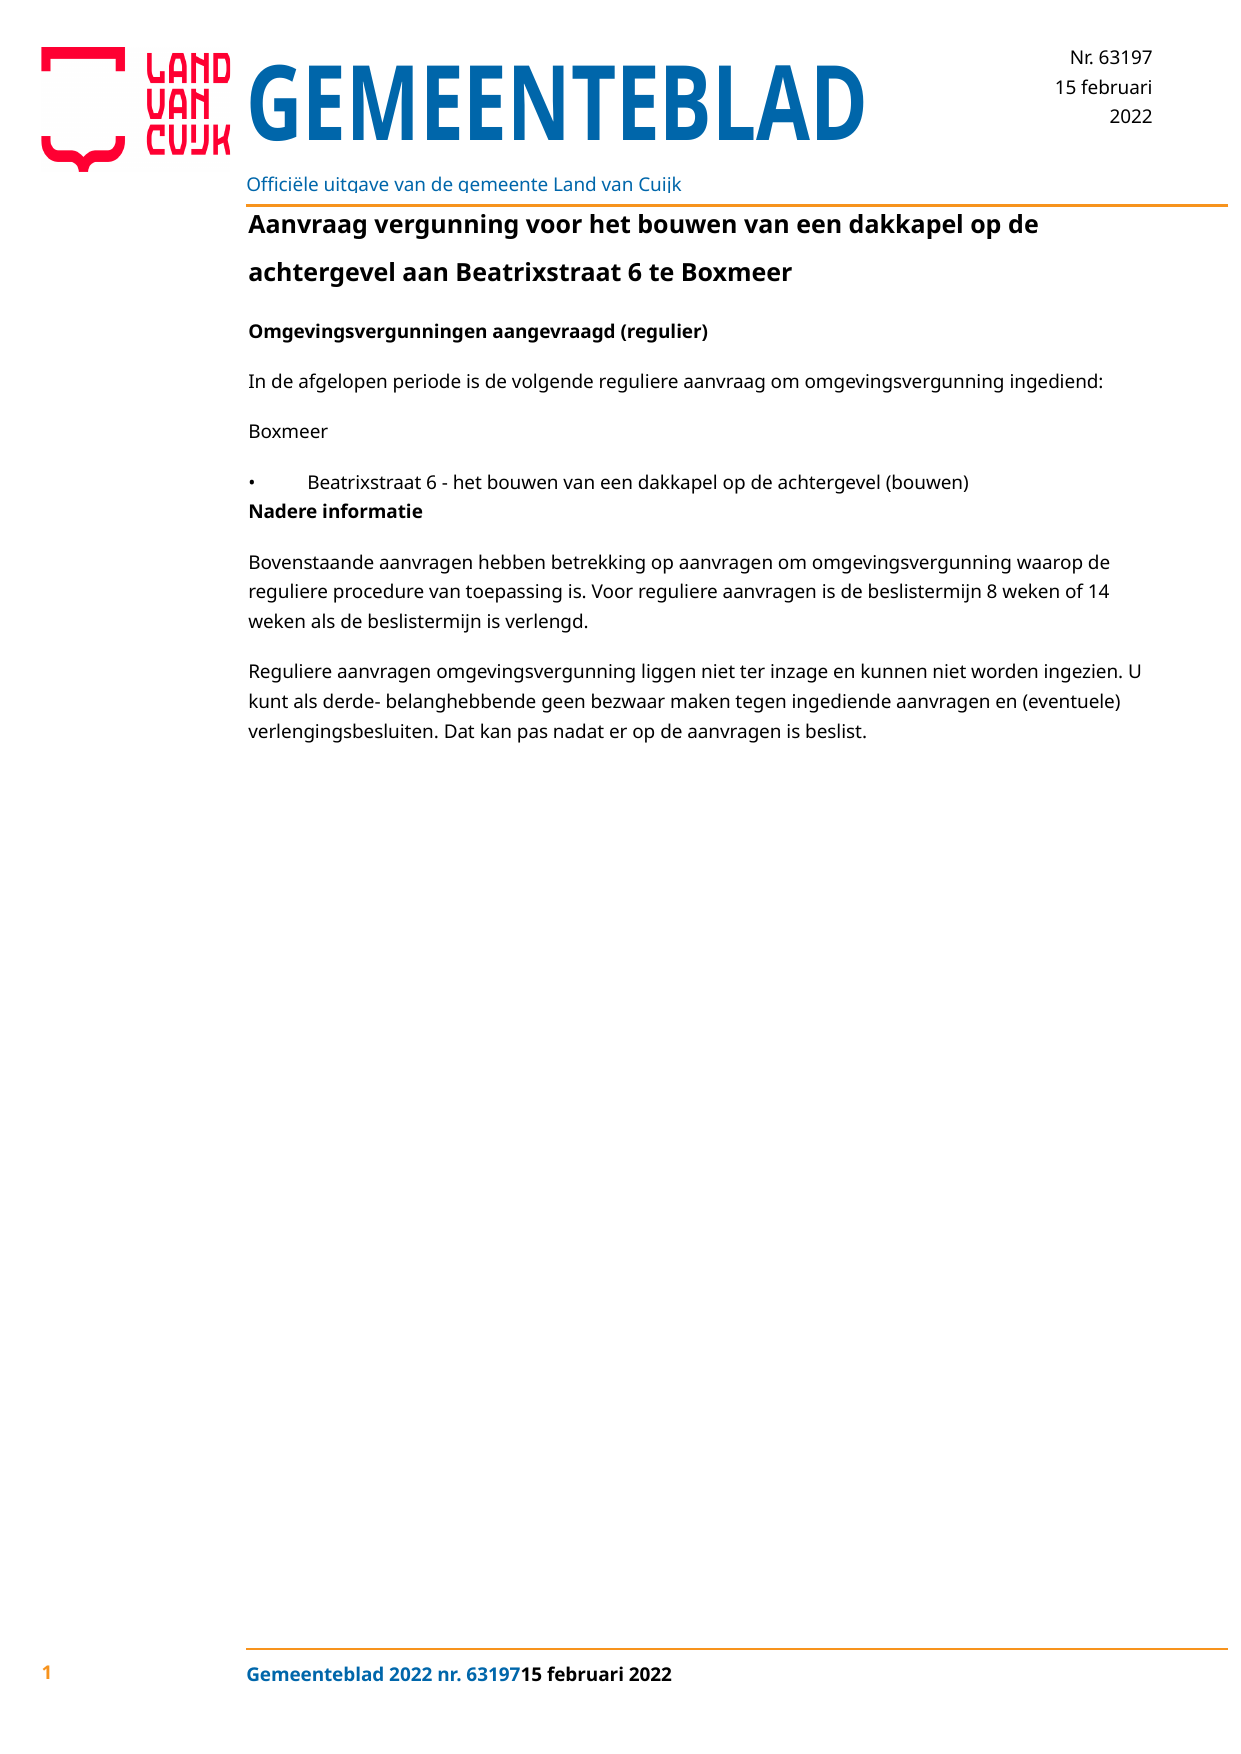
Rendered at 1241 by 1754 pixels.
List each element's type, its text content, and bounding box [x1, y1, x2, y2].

text Omgevingsvergunningen aangevraagd (regulier) [248, 318, 1152, 344]
list Beatrixstraat 6 - het bouwen van een dakkapel op de achtergevel (bouwen) [248, 469, 1152, 495]
text Aanvraag vergunning voor het bouwen van een dakkapel op de achtergevel aan Beatrixstraat 6 te Boxmeer [248, 207, 1152, 288]
text In de afgelopen periode is de volgende reguliere aanvraag om omgevingsvergunning ingediend: [248, 368, 1152, 394]
text Boxmeer [248, 419, 1152, 444]
text Bovenstaande aanvragen hebben betrekking op aanvragen om omgevingsvergunning waarop de reguliere procedure van toepassing is. Voor reguliere aanvragen is de beslistermijn 8 weken of 14 weken als de beslistermijn is verlengd. [248, 549, 1152, 634]
text Reguliere aanvragen omgevingsvergunning liggen niet ter inzage en kunnen niet worden ingezien. U kunt als derde- belanghebbende geen bezwaar maken tegen ingediende aanvragen en (eventuele) verlengingsbesluiten. Dat kan pas nadat er op de aanvragen is beslist. [248, 659, 1152, 744]
text Nadere informatie [248, 499, 1152, 524]
picture [41, 47, 231, 172]
